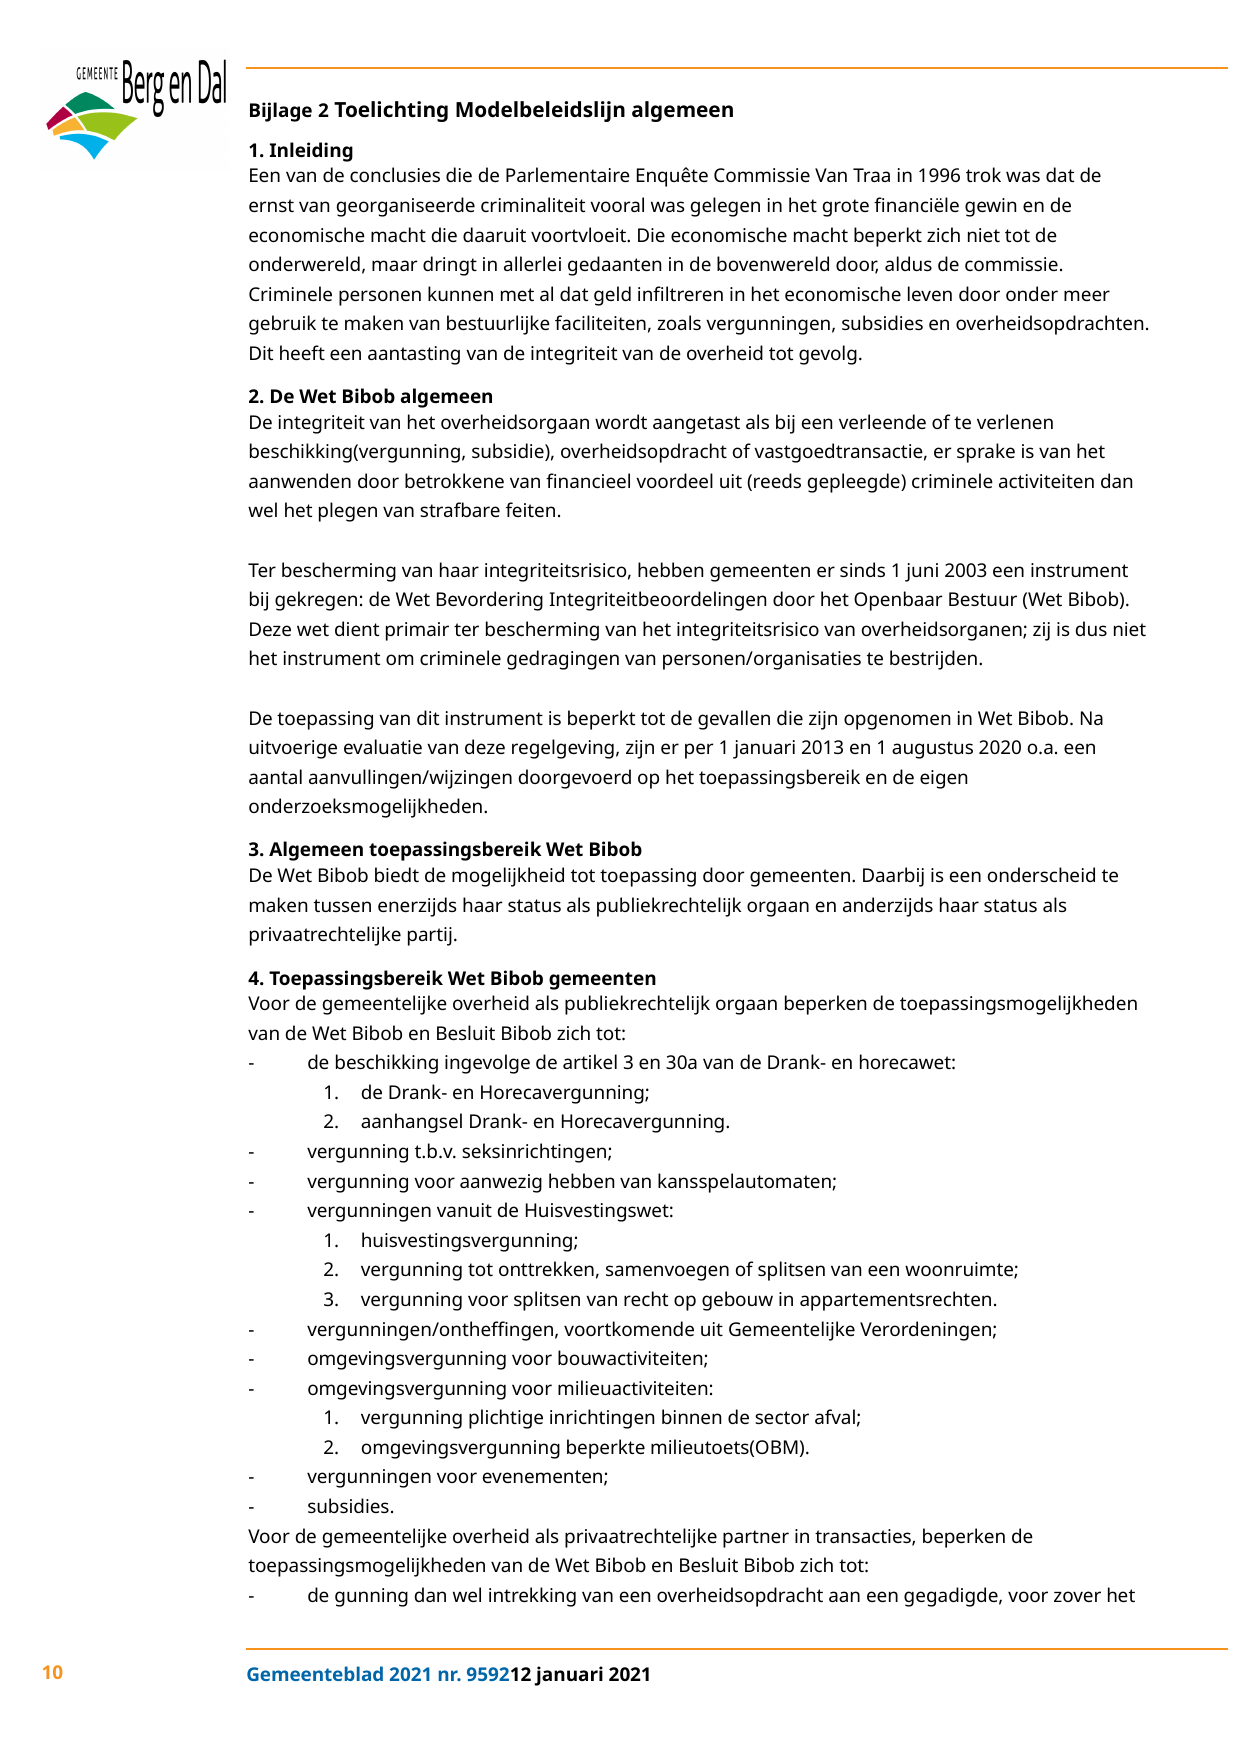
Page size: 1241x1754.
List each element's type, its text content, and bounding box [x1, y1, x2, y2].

text Ter bescherming van haar integriteitsrisico, hebben gemeenten er sinds 1 juni 2003 een instrument bij gekregen: de Wet Bevordering Integriteitbeoordelingen door het Openbaar Bestuur (Wet Bibob). Deze wet dient primair ter bescherming van het integriteitsrisico van overheidsorganen; zij is dus niet het instrument om criminele gedragingen van personen/organisaties te bestrijden. [248, 557, 1152, 671]
list de gunning dan wel intrekking van een overheidsopdracht aan een gegadigde, voor zover het [248, 1582, 1152, 1608]
list vergunning voor splitsen van recht op gebouw in appartementsrechten. [323, 1286, 1152, 1312]
list vergunning tot onttrekken, samenvoegen of splitsen van een woonruimte; [323, 1257, 1152, 1282]
text Voor de gemeentelijke overheid als privaatrechtelijke partner in transacties, beperken de toepassingsmogelijkheden van de Wet Bibob en Besluit Bibob zich tot: [248, 1523, 1152, 1578]
list vergunningen/ontheffingen, voortkomende uit Gemeentelijke Verordeningen; [248, 1316, 1152, 1342]
list omgevingsvergunning beperkte milieutoets(OBM). [323, 1434, 1152, 1460]
list vergunningen voor evenementen; [248, 1464, 1152, 1489]
text Voor de gemeentelijke overheid als publiekrechtelijk orgaan beperken de toepassingsmogelijkheden van de Wet Bibob en Besluit Bibob zich tot: [248, 990, 1152, 1046]
list aanhangsel Drank- en Horecavergunning. [323, 1109, 1152, 1134]
text De Wet Bibob biedt de mogelijkheid tot toepassing door gemeenten. Daarbij is een onderscheid te maken tussen enerzijds haar status als publiekrechtelijk orgaan en anderzijds haar status als privaatrechtelijke partij. [248, 862, 1152, 947]
text 4. Toepassingsbereik Wet Bibob gemeenten [248, 965, 1152, 990]
list de Drank- en Horecavergunning; [323, 1079, 1152, 1105]
text 1. Inleiding [248, 137, 1152, 163]
list omgevingsvergunning voor milieuactiviteiten: [248, 1375, 1152, 1401]
text De toepassing van dit instrument is beperkt tot de gevallen die zijn opgenomen in Wet Bibob. Na uitvoerige evaluatie van deze regelgeving, zijn er per 1 januari 2013 en 1 augustus 2020 o.a. een aantal aanvullingen/wijzingen doorgevoerd op het toepassingsbereik en de eigen onderzoeksmogelijkheden. [248, 705, 1152, 819]
list vergunningen vanuit de Huisvestingswet: [248, 1197, 1152, 1223]
list huisvestingsvergunning; [323, 1227, 1152, 1253]
list de beschikking ingevolge de artikel 3 en 30a van de Drank- en horecawet: [248, 1049, 1152, 1075]
picture [41, 47, 231, 172]
text 2. De Wet Bibob algemeen [248, 383, 1152, 409]
text 3. Algemeen toepassingsbereik Wet Bibob [248, 837, 1152, 862]
list subsidies. [248, 1493, 1152, 1519]
list vergunning voor aanwezig hebben van kansspelautomaten; [248, 1168, 1152, 1194]
text Bijlage 2 Toelichting Modelbeleidslijn algemeen [248, 95, 1152, 123]
list vergunning t.b.v. seksinrichtingen; [248, 1138, 1152, 1164]
text De integriteit van het overheidsorgaan wordt aangetast als bij een verleende of te verlenen beschikking(vergunning, subsidie), overheidsopdracht of vastgoedtransactie, er sprake is van het aanwenden door betrokkene van financieel voordeel uit (reeds gepleegde) criminele activiteiten dan wel het plegen van strafbare feiten. [248, 409, 1152, 523]
list vergunning plichtige inrichtingen binnen de sector afval; [323, 1404, 1152, 1430]
list omgevingsvergunning voor bouwactiviteiten; [248, 1345, 1152, 1371]
text Een van de conclusies die de Parlementaire Enquête Commissie Van Traa in 1996 trok was dat de ernst van georganiseerde criminaliteit vooral was gelegen in het grote financiële gewin en de economische macht die daaruit voortvloeit. Die economische macht beperkt zich niet tot de onderwereld, maar dringt in allerlei gedaanten in de bovenwereld door, aldus de commissie. Criminele personen kunnen met al dat geld infiltreren in het economische leven door onder meer gebruik te maken van bestuurlijke faciliteiten, zoals vergunningen, subsidies en overheidsopdrachten. Dit heeft een aantasting van de integriteit van de overheid tot gevolg. [248, 163, 1152, 366]
